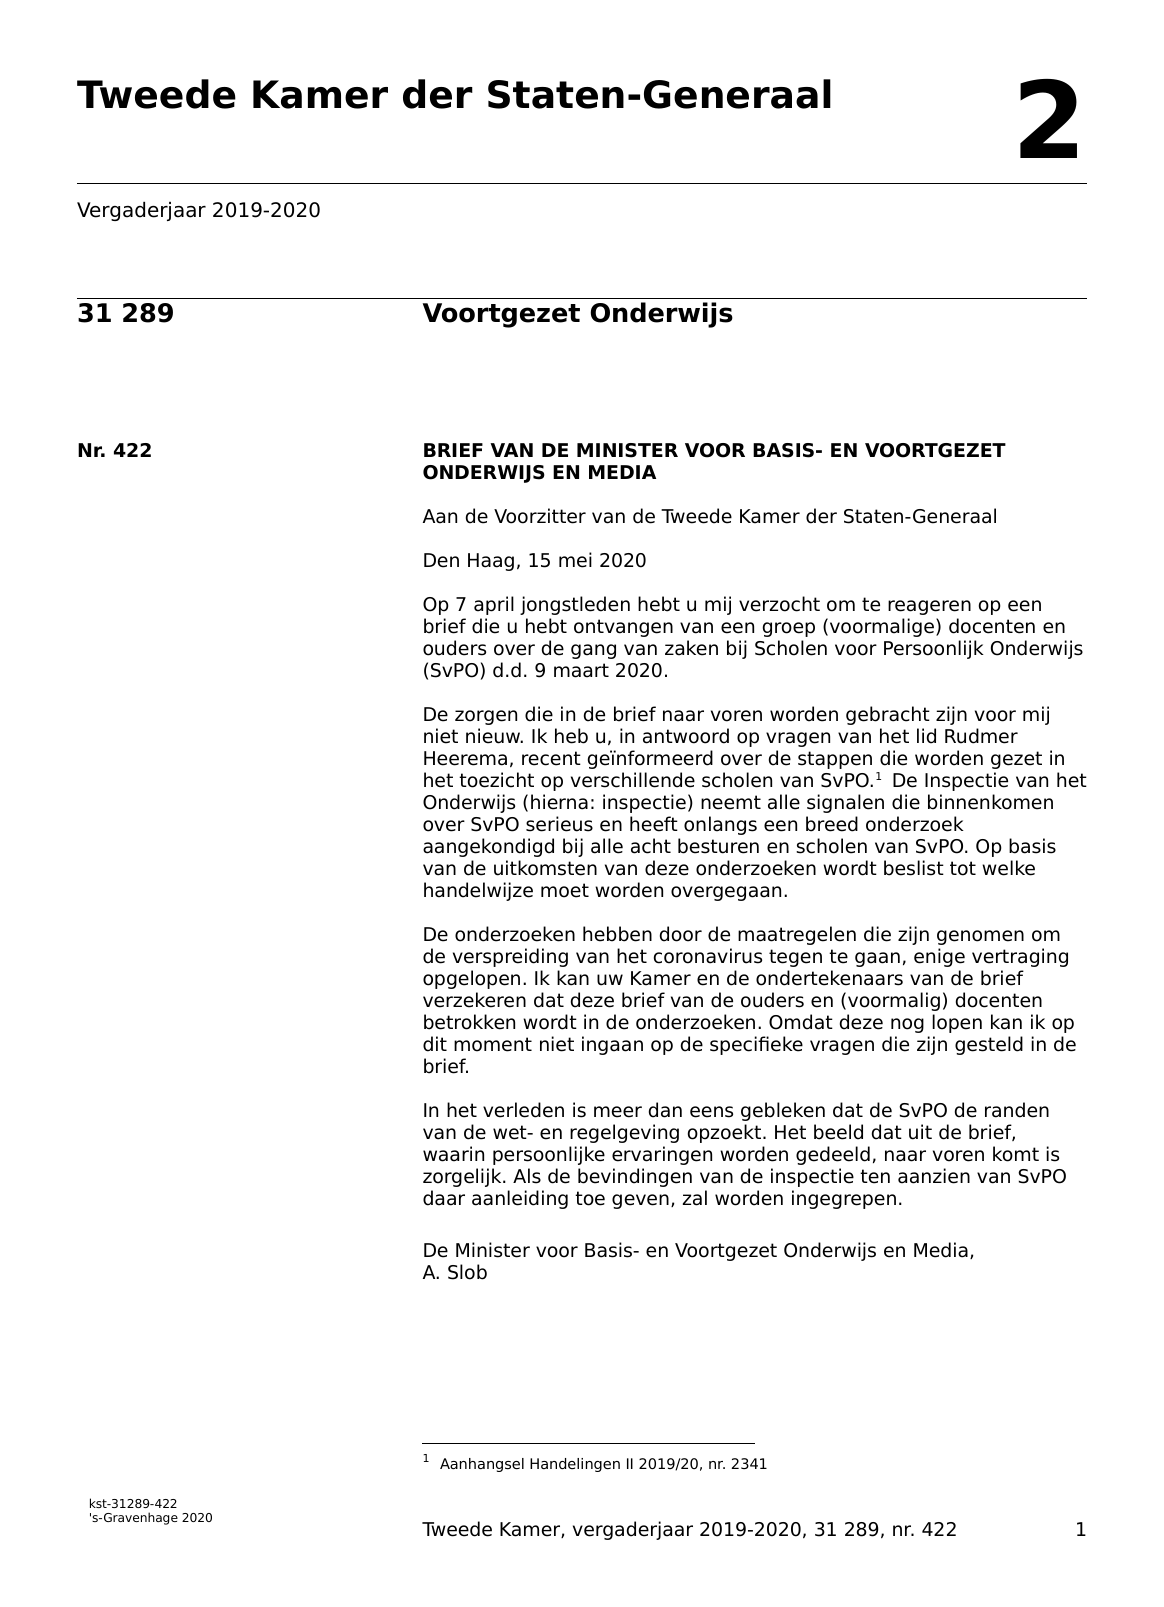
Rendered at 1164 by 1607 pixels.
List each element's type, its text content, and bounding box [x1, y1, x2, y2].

text Op 7 april jongstleden hebt u mij verzocht om te reageren op een brief die u hebt ontvangen van een groep (voormalige) docenten en ouders over de gang van zaken bij Scholen voor Persoonlijk Onderwijs (SvPO) d.d. 9 maart 2020. [422, 594, 1087, 682]
text De onderzoeken hebben door de maatregelen die zijn genomen om de verspreiding van het coronavirus tegen te gaan, enige vertraging opgelopen. Ik kan uw Kamer en de ondertekenaars van de brief verzekeren dat deze brief van de ouders en (voormalig) docenten betrokken wordt in de onderzoeken. Omdat deze nog lopen kan ik op dit moment niet ingaan op de specifieke vragen die zijn gesteld in de brief. [422, 924, 1087, 1078]
table_header 2 [886, 59, 1087, 183]
text De Minister voor Basis- en Voortgezet Onderwijs en Media, A. Slob [422, 1240, 1087, 1284]
table_header Tweede Kamer der Staten-Generaal [77, 59, 886, 183]
subtitle 31 289 Voortgezet Onderwijs [77, 299, 1087, 329]
text In het verleden is meer dan eens gebleken dat de SvPO de randen van de wet- en regelgeving opzoekt. Het beeld dat uit de brief, waarin persoonlijke ervaringen worden gedeeld, naar voren komt is zorgelijk. Als de bevindingen van de inspectie ten aanzien van SvPO daar aanleiding toe geven, zal worden ingegrepen. [422, 1100, 1087, 1210]
text Den Haag, 15 mei 2020 [422, 550, 1087, 572]
text Aanhangsel Handelingen II 2019/20, nr. 2341 [422, 1452, 1087, 1474]
table_cell Vergaderjaar 2019-2020 [77, 184, 1087, 298]
text 's-Gravenhage 2020 [88, 1511, 323, 1525]
text Aan de Voorzitter van de Tweede Kamer der Staten-Generaal [422, 506, 1087, 528]
text kst-31289-422 [88, 1497, 323, 1511]
subtitle Nr. 422 BRIEF VAN DE MINISTER VOOR BASIS- EN VOORTGEZET ONDERWIJS EN MEDIA [77, 440, 1087, 484]
text De zorgen die in de brief naar voren worden gebracht zijn voor mij niet nieuw. Ik heb u, in antwoord op vragen van het lid Rudmer Heerema, recent geïnformeerd over de stappen die worden gezet in het toezicht op verschillende scholen van SvPO. De Inspectie van het Onderwijs (hierna: inspectie) neemt alle signalen die binnenkomen over SvPO serieus en heeft onlangs een breed onderzoek aangekondigd bij alle acht besturen en scholen van SvPO. Op basis van de uitkomsten van deze onderzoeken wordt beslist tot welke handelwijze moet worden overgegaan. [422, 704, 1087, 902]
